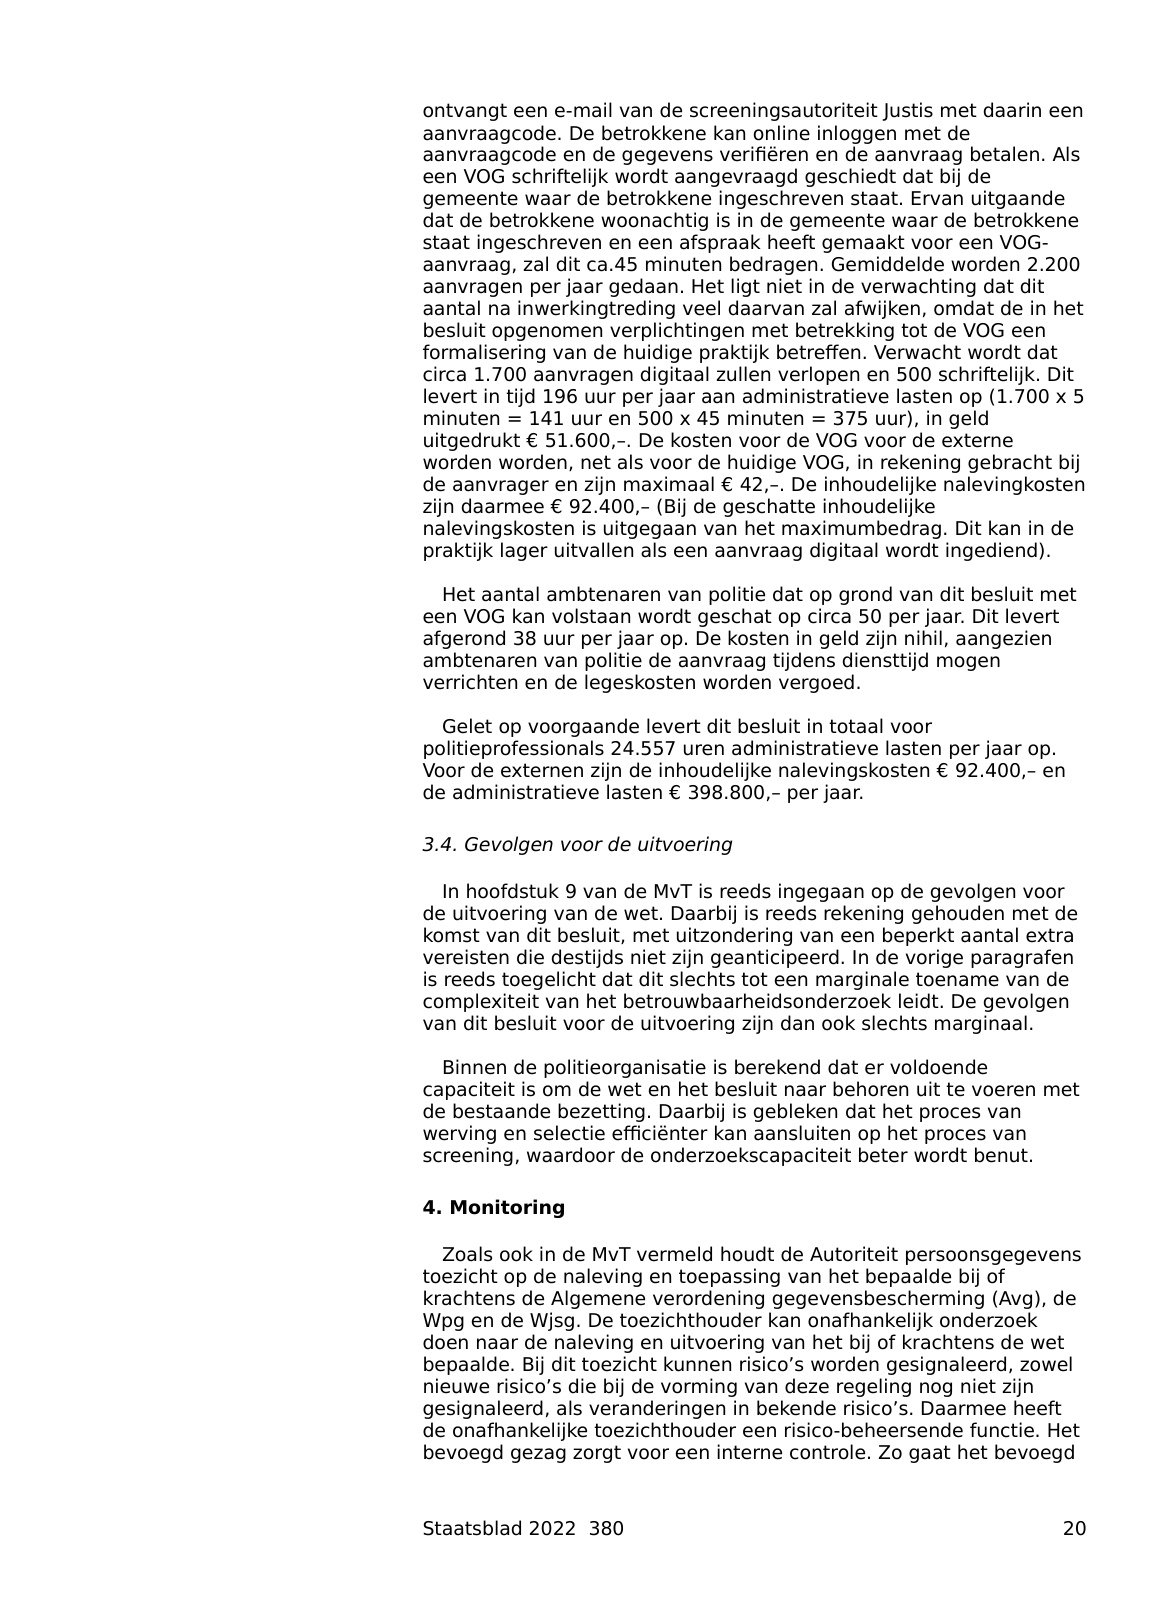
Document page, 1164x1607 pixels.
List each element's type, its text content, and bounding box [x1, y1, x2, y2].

text Het aantal ambtenaren van politie dat op grond van dit besluit met een VOG kan volstaan wordt geschat op circa 50 per jaar. Dit levert afgerond 38 uur per jaar op. De kosten in geld zijn nihil, aangezien ambtenaren van politie de aanvraag tijdens diensttijd mogen verrichten en de legeskosten worden vergoed. [422, 584, 1087, 694]
subtitle 3.4. Gevolgen voor de uitvoering [422, 834, 1087, 856]
text ontvangt een e-mail van de screeningsautoriteit Justis met daarin een aanvraagcode. De betrokkene kan online inloggen met de aanvraagcode en de gegevens verifiëren en de aanvraag betalen. Als een VOG schriftelijk wordt aangevraagd geschiedt dat bij de gemeente waar de betrokkene ingeschreven staat. Ervan uitgaande dat de betrokkene woonachtig is in de gemeente waar de betrokkene staat ingeschreven en een afspraak heeft gemaakt voor een VOG-aanvraag, zal dit ca.45 minuten bedragen. Gemiddelde worden 2.200 aanvragen per jaar gedaan. Het ligt niet in de verwachting dat dit aantal na inwerkingtreding veel daarvan zal afwijken, omdat de in het besluit opgenomen verplichtingen met betrekking tot de VOG een formalisering van de huidige praktijk betreffen. Verwacht wordt dat circa 1.700 aanvragen digitaal zullen verlopen en 500 schriftelijk. Dit levert in tijd 196 uur per jaar aan administratieve lasten op (1.700 x 5 minuten = 141 uur en 500 x 45 minuten = 375 uur), in geld uitgedrukt € 51.600,–. De kosten voor de VOG voor de externe worden worden, net als voor de huidige VOG, in rekening gebracht bij de aanvrager en zijn maximaal € 42,–. De inhoudelijke nalevingkosten zijn daarmee € 92.400,– (Bij de geschatte inhoudelijke nalevingskosten is uitgegaan van het maximumbedrag. Dit kan in de praktijk lager uitvallen als een aanvraag digitaal wordt ingediend). [422, 100, 1087, 562]
text Binnen de politieorganisatie is berekend dat er voldoende capaciteit is om de wet en het besluit naar behoren uit te voeren met de bestaande bezetting. Daarbij is gebleken dat het proces van werving en selectie efficiënter kan aansluiten op het proces van screening, waardoor de onderzoekscapaciteit beter wordt benut. [422, 1057, 1087, 1167]
subtitle 4. Monitoring [422, 1197, 1087, 1219]
text Zoals ook in de MvT vermeld houdt de Autoriteit persoonsgegevens toezicht op de naleving en toepassing van het bepaalde bij of krachtens de Algemene verordening gegevensbescherming (Avg), de Wpg en de Wjsg. De toezichthouder kan onafhankelijk onderzoek doen naar de naleving en uitvoering van het bij of krachtens de wet bepaalde. Bij dit toezicht kunnen risico’s worden gesignaleerd, zowel nieuwe risico’s die bij de vorming van deze regeling nog niet zijn gesignaleerd, als veranderingen in bekende risico’s. Daarmee heeft de onafhankelijke toezichthouder een risico-beheersende functie. Het bevoegd gezag zorgt voor een interne controle. Zo gaat het bevoegd [422, 1244, 1087, 1464]
text Gelet op voorgaande levert dit besluit in totaal voor politieprofessionals 24.557 uren administratieve lasten per jaar op. Voor de externen zijn de inhoudelijke nalevingskosten € 92.400,– en de administratieve lasten € 398.800,– per jaar. [422, 716, 1087, 804]
text In hoofdstuk 9 van de MvT is reeds ingegaan op de gevolgen voor de uitvoering van de wet. Daarbij is reeds rekening gehouden met de komst van dit besluit, met uitzondering van een beperkt aantal extra vereisten die destijds niet zijn geanticipeerd. In de vorige paragrafen is reeds toegelicht dat dit slechts tot een marginale toename van de complexiteit van het betrouwbaarheidsonderzoek leidt. De gevolgen van dit besluit voor de uitvoering zijn dan ook slechts marginaal. [422, 881, 1087, 1035]
